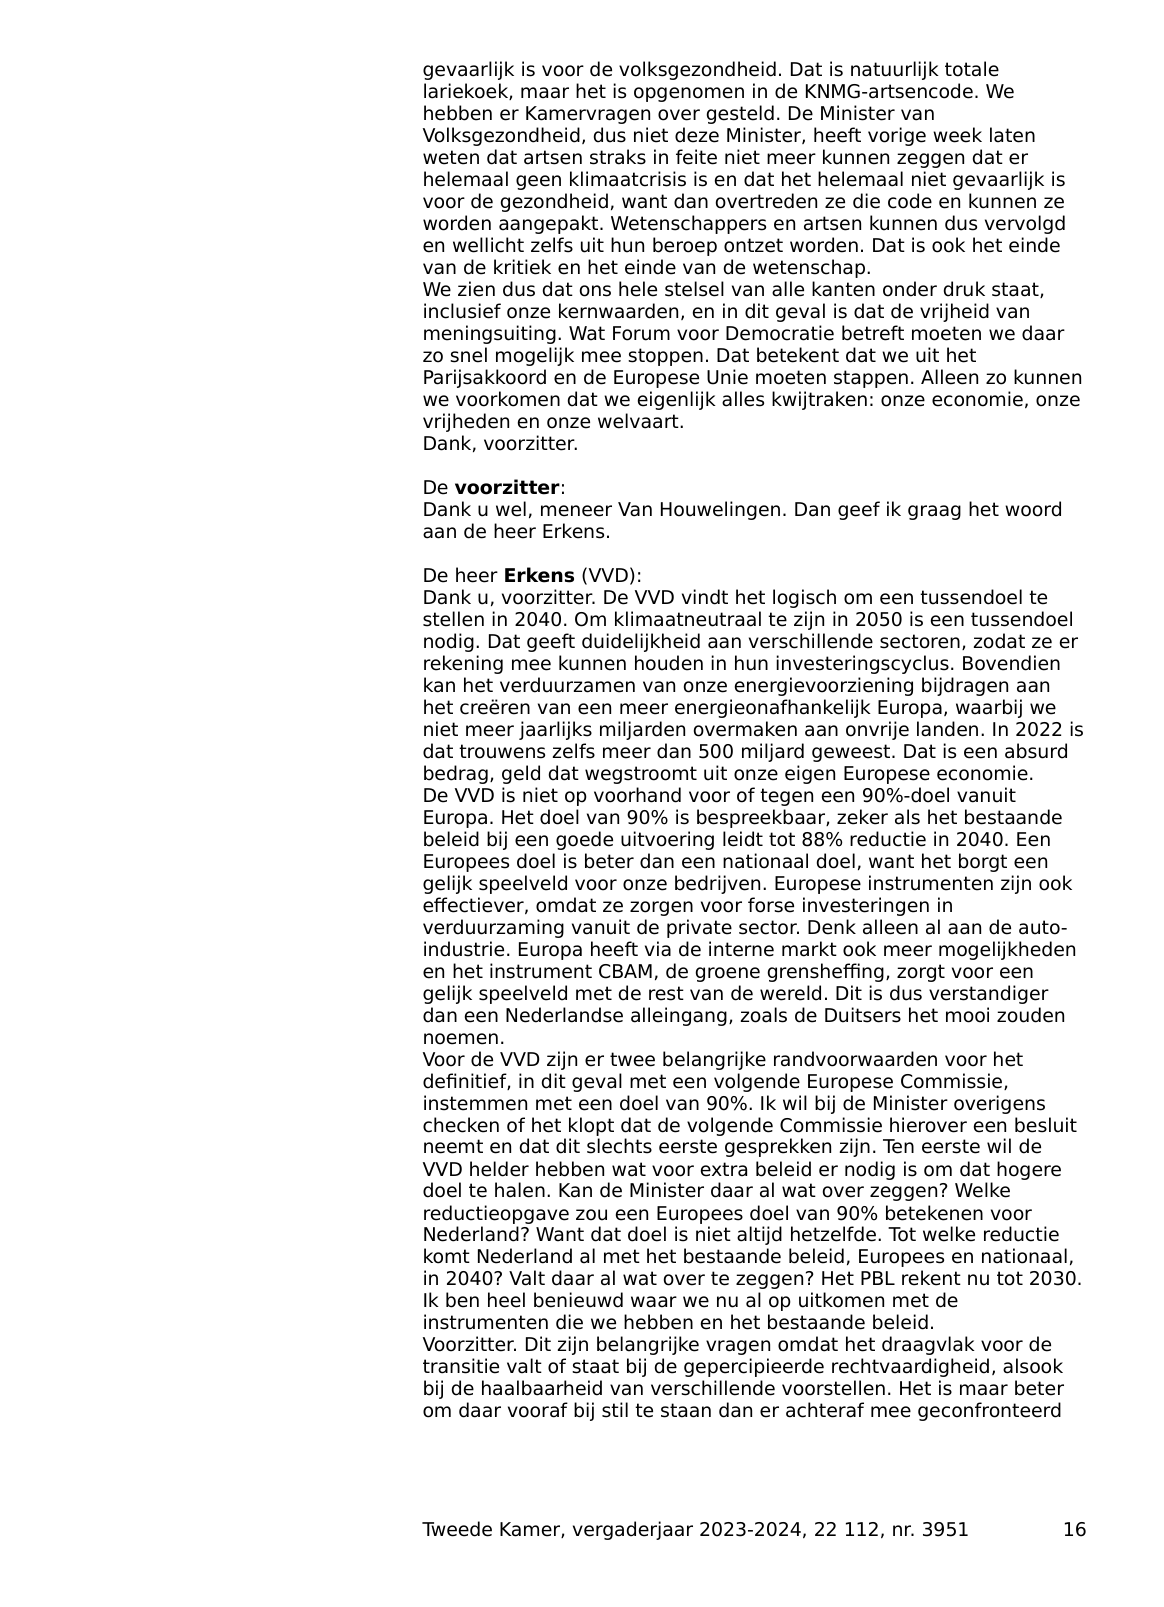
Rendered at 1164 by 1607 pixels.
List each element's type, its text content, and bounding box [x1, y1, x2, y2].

text gevaarlijk is voor de volksgezondheid. Dat is natuurlijk totale lariekoek, maar het is opgenomen in de KNMG-artsencode. We hebben er Kamervragen over gesteld. De Minister van Volksgezondheid, dus niet deze Minister, heeft vorige week laten weten dat artsen straks in feite niet meer kunnen zeggen dat er helemaal geen klimaatcrisis is en dat het helemaal niet gevaarlijk is voor de gezondheid, want dan overtreden ze die code en kunnen ze worden aangepakt. Wetenschappers en artsen kunnen dus vervolgd en wellicht zelfs uit hun beroep ontzet worden. Dat is ook het einde van de kritiek en het einde van de wetenschap. [422, 59, 1087, 279]
text We zien dus dat ons hele stelsel van alle kanten onder druk staat, inclusief onze kernwaarden, en in dit geval is dat de vrijheid van meningsuiting. Wat Forum voor Democratie betreft moeten we daar zo snel mogelijk mee stoppen. Dat betekent dat we uit het Parijsakkoord en de Europese Unie moeten stappen. Alleen zo kunnen we voorkomen dat we eigenlijk alles kwijtraken: onze economie, onze vrijheden en onze welvaart. [422, 279, 1087, 433]
text Voor de VVD zijn er twee belangrijke randvoorwaarden voor het definitief, in dit geval met een volgende Europese Commissie, instemmen met een doel van 90%. Ik wil bij de Minister overigens checken of het klopt dat de volgende Commissie hierover een besluit neemt en dat dit slechts eerste gesprekken zijn. Ten eerste wil de VVD helder hebben wat voor extra beleid er nodig is om dat hogere doel te halen. Kan de Minister daar al wat over zeggen? Welke reductieopgave zou een Europees doel van 90% betekenen voor Nederland? Want dat doel is niet altijd hetzelfde. Tot welke reductie komt Nederland al met het bestaande beleid, Europees en nationaal, in 2040? Valt daar al wat over te zeggen? Het PBL rekent nu tot 2030. Ik ben heel benieuwd waar we nu al op uitkomen met de instrumenten die we hebben en het bestaande beleid. [422, 1048, 1087, 1334]
text De voorzitter: [422, 477, 1087, 499]
text Voorzitter. Dit zijn belangrijke vragen omdat het draagvlak voor de transitie valt of staat bij de gepercipieerde rechtvaardigheid, alsook bij de haalbaarheid van verschillende voorstellen. Het is maar beter om daar vooraf bij stil te staan dan er achteraf mee geconfronteerd [422, 1334, 1087, 1422]
text De VVD is niet op voorhand voor of tegen een 90%-doel vanuit Europa. Het doel van 90% is bespreekbaar, zeker als het bestaande beleid bij een goede uitvoering leidt tot 88% reductie in 2040. Een Europees doel is beter dan een nationaal doel, want het borgt een gelijk speelveld voor onze bedrijven. Europese instrumenten zijn ook effectiever, omdat ze zorgen voor forse investeringen in verduurzaming vanuit de private sector. Denk alleen al aan de auto-industrie. Europa heeft via de interne markt ook meer mogelijkheden en het instrument CBAM, de groene grensheffing, zorgt voor een gelijk speelveld met de rest van de wereld. Dit is dus verstandiger dan een Nederlandse alleingang, zoals de Duitsers het mooi zouden noemen. [422, 785, 1087, 1048]
text Dank, voorzitter. [422, 433, 1087, 455]
text Dank u wel, meneer Van Houwelingen. Dan geef ik graag het woord aan de heer Erkens. [422, 499, 1087, 543]
text Dank u, voorzitter. De VVD vindt het logisch om een tussendoel te stellen in 2040. Om klimaatneutraal te zijn in 2050 is een tussendoel nodig. Dat geeft duidelijkheid aan verschillende sectoren, zodat ze er rekening mee kunnen houden in hun investeringscyclus. Bovendien kan het verduurzamen van onze energievoorziening bijdragen aan het creëren van een meer energieonafhankelijk Europa, waarbij we niet meer jaarlijks miljarden overmaken aan onvrije landen. In 2022 is dat trouwens zelfs meer dan 500 miljard geweest. Dat is een absurd bedrag, geld dat wegstroomt uit onze eigen Europese economie. [422, 587, 1087, 785]
text De heer Erkens (VVD): [422, 565, 1087, 587]
